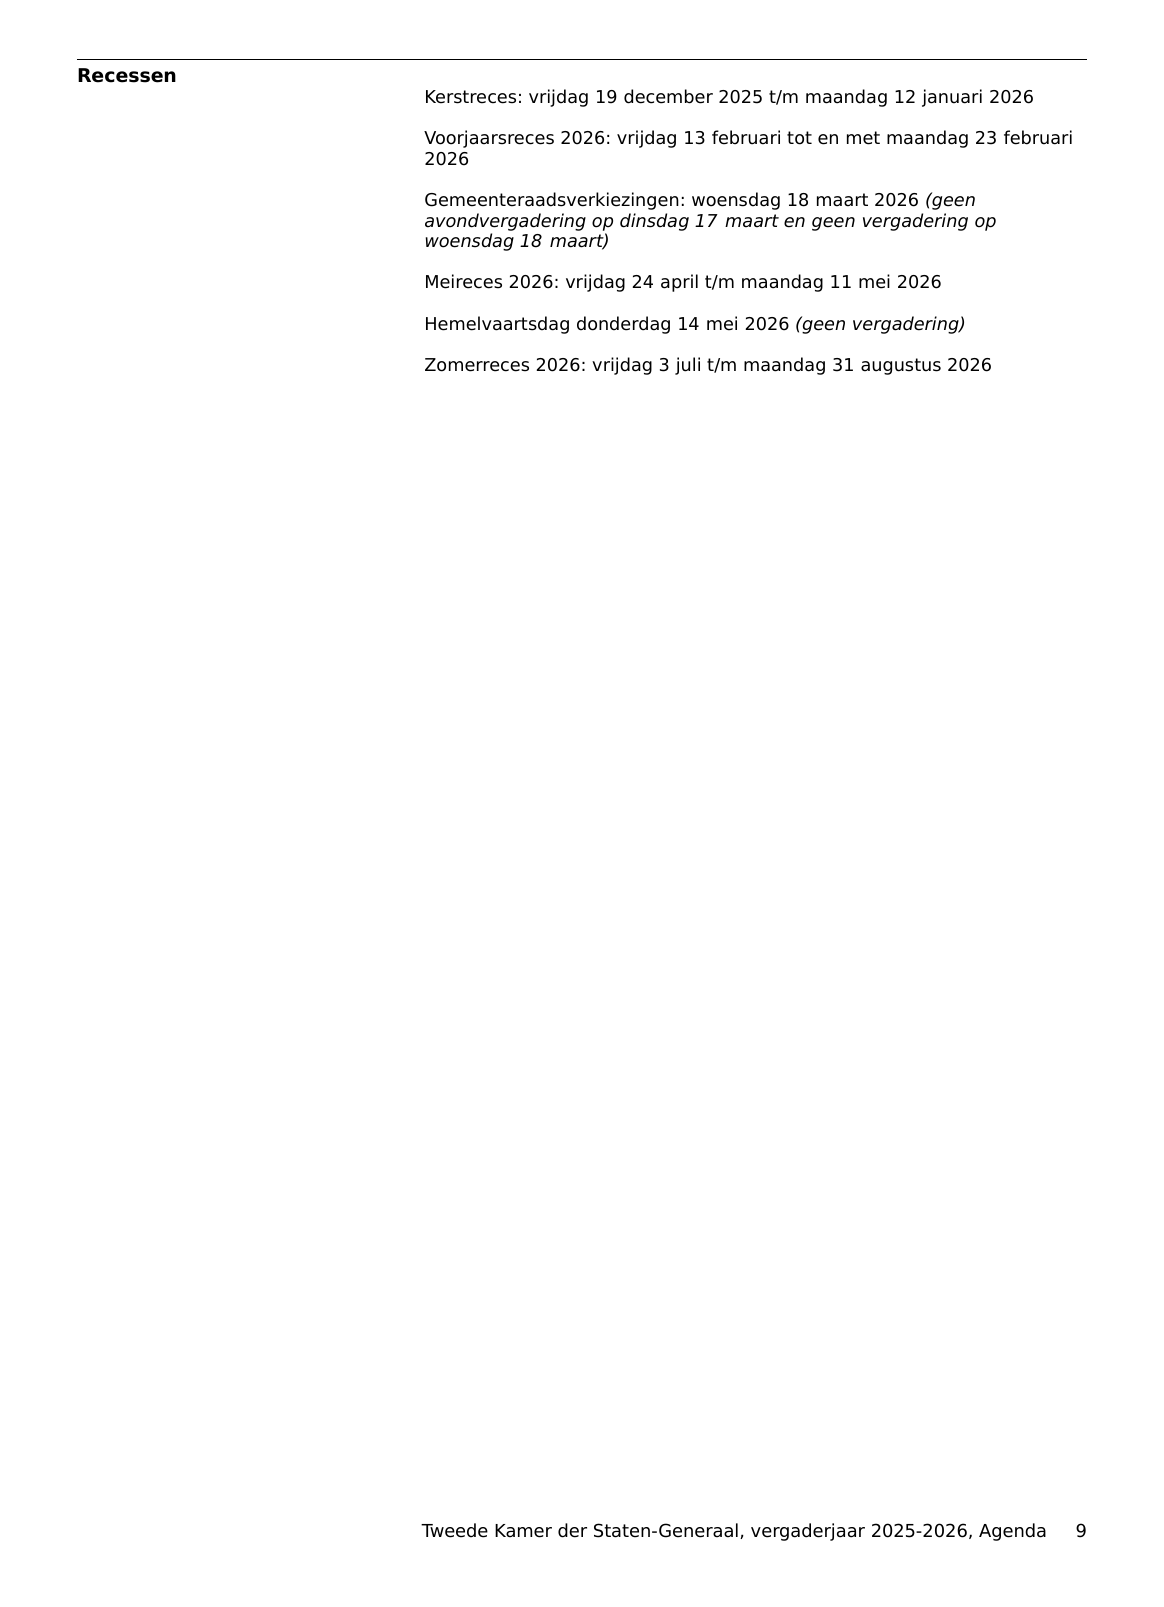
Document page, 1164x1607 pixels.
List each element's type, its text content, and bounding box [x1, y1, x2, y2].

table_cell Hemelvaartsdag donderdag 14 mei 2026 (geen vergadering) [418, 314, 1087, 334]
table_cell [401, 128, 418, 169]
table_cell [418, 334, 1087, 355]
table_cell [401, 293, 418, 314]
table_cell [77, 334, 401, 355]
table_cell [418, 252, 1087, 272]
table_cell [77, 169, 401, 190]
table_cell [401, 273, 418, 293]
table_cell [77, 190, 401, 252]
table_cell [77, 87, 401, 107]
table_cell [77, 273, 401, 293]
table_cell [418, 169, 1087, 190]
table_cell [401, 314, 418, 334]
table_cell [418, 293, 1087, 314]
table_header [401, 60, 418, 87]
table_cell [401, 87, 418, 107]
table_cell [401, 108, 418, 128]
table_cell [418, 108, 1087, 128]
table_cell [401, 252, 418, 272]
table_cell [401, 169, 418, 190]
table_cell Zomerreces 2026: vrijdag 3 juli t/m maandag 31 augustus 2026 [418, 355, 1087, 376]
table_header Recessen [77, 60, 401, 87]
table_cell [401, 334, 418, 355]
table_cell Gemeenteraadsverkiezingen: woensdag 18 maart 2026 (geen avondvergadering op dinsdag 17 maart en geen vergadering op woensdag 18 maart) [418, 190, 1087, 252]
table_cell [77, 108, 401, 128]
table_cell Kerstreces: vrijdag 19 december 2025 t/m maandag 12 januari 2026 [418, 87, 1087, 107]
table_cell [77, 252, 401, 272]
table_header [418, 60, 1087, 87]
table_cell [77, 293, 401, 314]
table_cell [77, 128, 401, 169]
table_cell Meireces 2026: vrijdag 24 april t/m maandag 11 mei 2026 [418, 273, 1087, 293]
table_cell [77, 314, 401, 334]
table_cell [401, 190, 418, 252]
table_cell Voorjaarsreces 2026: vrijdag 13 februari tot en met maandag 23 februari 2026 [418, 128, 1087, 169]
table_cell [401, 355, 418, 376]
table_cell [77, 355, 401, 376]
